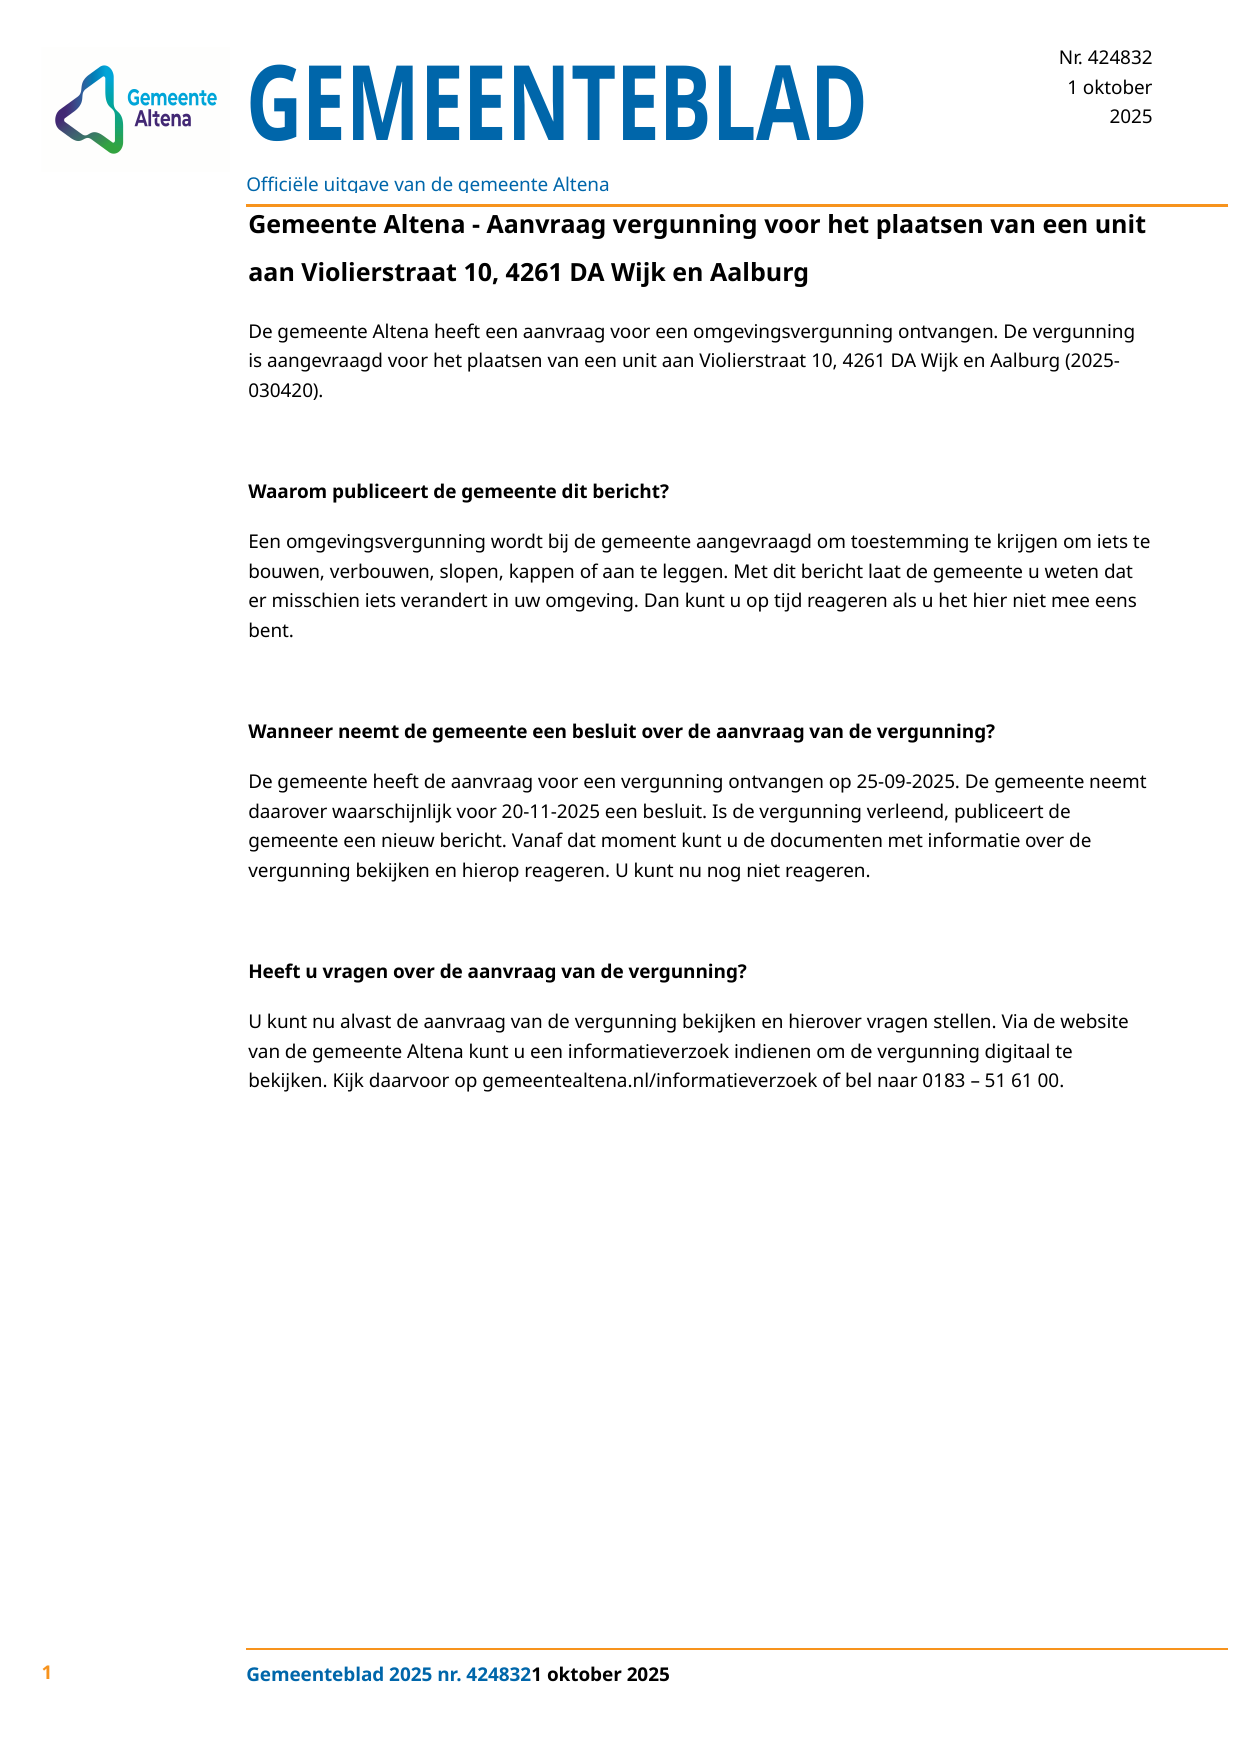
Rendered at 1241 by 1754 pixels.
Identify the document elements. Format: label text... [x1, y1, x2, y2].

text Gemeente Altena - Aanvraag vergunning voor het plaatsen van een unit aan Violierstraat 10, 4261 DA Wijk en Aalburg [248, 207, 1152, 288]
text De gemeente Altena heeft een aanvraag voor een omgevingsvergunning ontvangen. De vergunning is aangevraagd voor het plaatsen van een unit aan Violierstraat 10, 4261 DA Wijk en Aalburg (2025-030420). [248, 318, 1152, 403]
text Wanneer neemt de gemeente een besluit over de aanvraag van de vergunning? [248, 718, 1152, 744]
text Een omgevingsvergunning wordt bij de gemeente aangevraagd om toestemming te krijgen om iets te bouwen, verbouwen, slopen, kappen of aan te leggen. Met dit bericht laat de gemeente u weten dat er misschien iets verandert in uw omgeving. Dan kunt u op tijd reageren als u het hier niet mee eens bent. [248, 528, 1152, 643]
text U kunt nu alvast de aanvraag van de vergunning bekijken en hierover vragen stellen. Via de website van de gemeente Altena kunt u een informatieverzoek indienen om de vergunning digitaal te bekijken. Kijk daarvoor op gemeentealtena.nl/informatieverzoek of bel naar 0183 – 51 61 00. [248, 1008, 1152, 1093]
picture [41, 47, 231, 172]
text Waarom publiceert de gemeente dit bericht? [248, 478, 1152, 504]
text Heeft u vragen over de aanvraag van de vergunning? [248, 958, 1152, 984]
text De gemeente heeft de aanvraag voor een vergunning ontvangen op 25-09-2025. De gemeente neemt daarover waarschijnlijk voor 20-11-2025 een besluit. Is de vergunning verleend, publiceert de gemeente een nieuw bericht. Vanaf dat moment kunt u de documenten met informatie over de vergunning bekijken en hierop reageren. U kunt nu nog niet reageren. [248, 768, 1152, 883]
